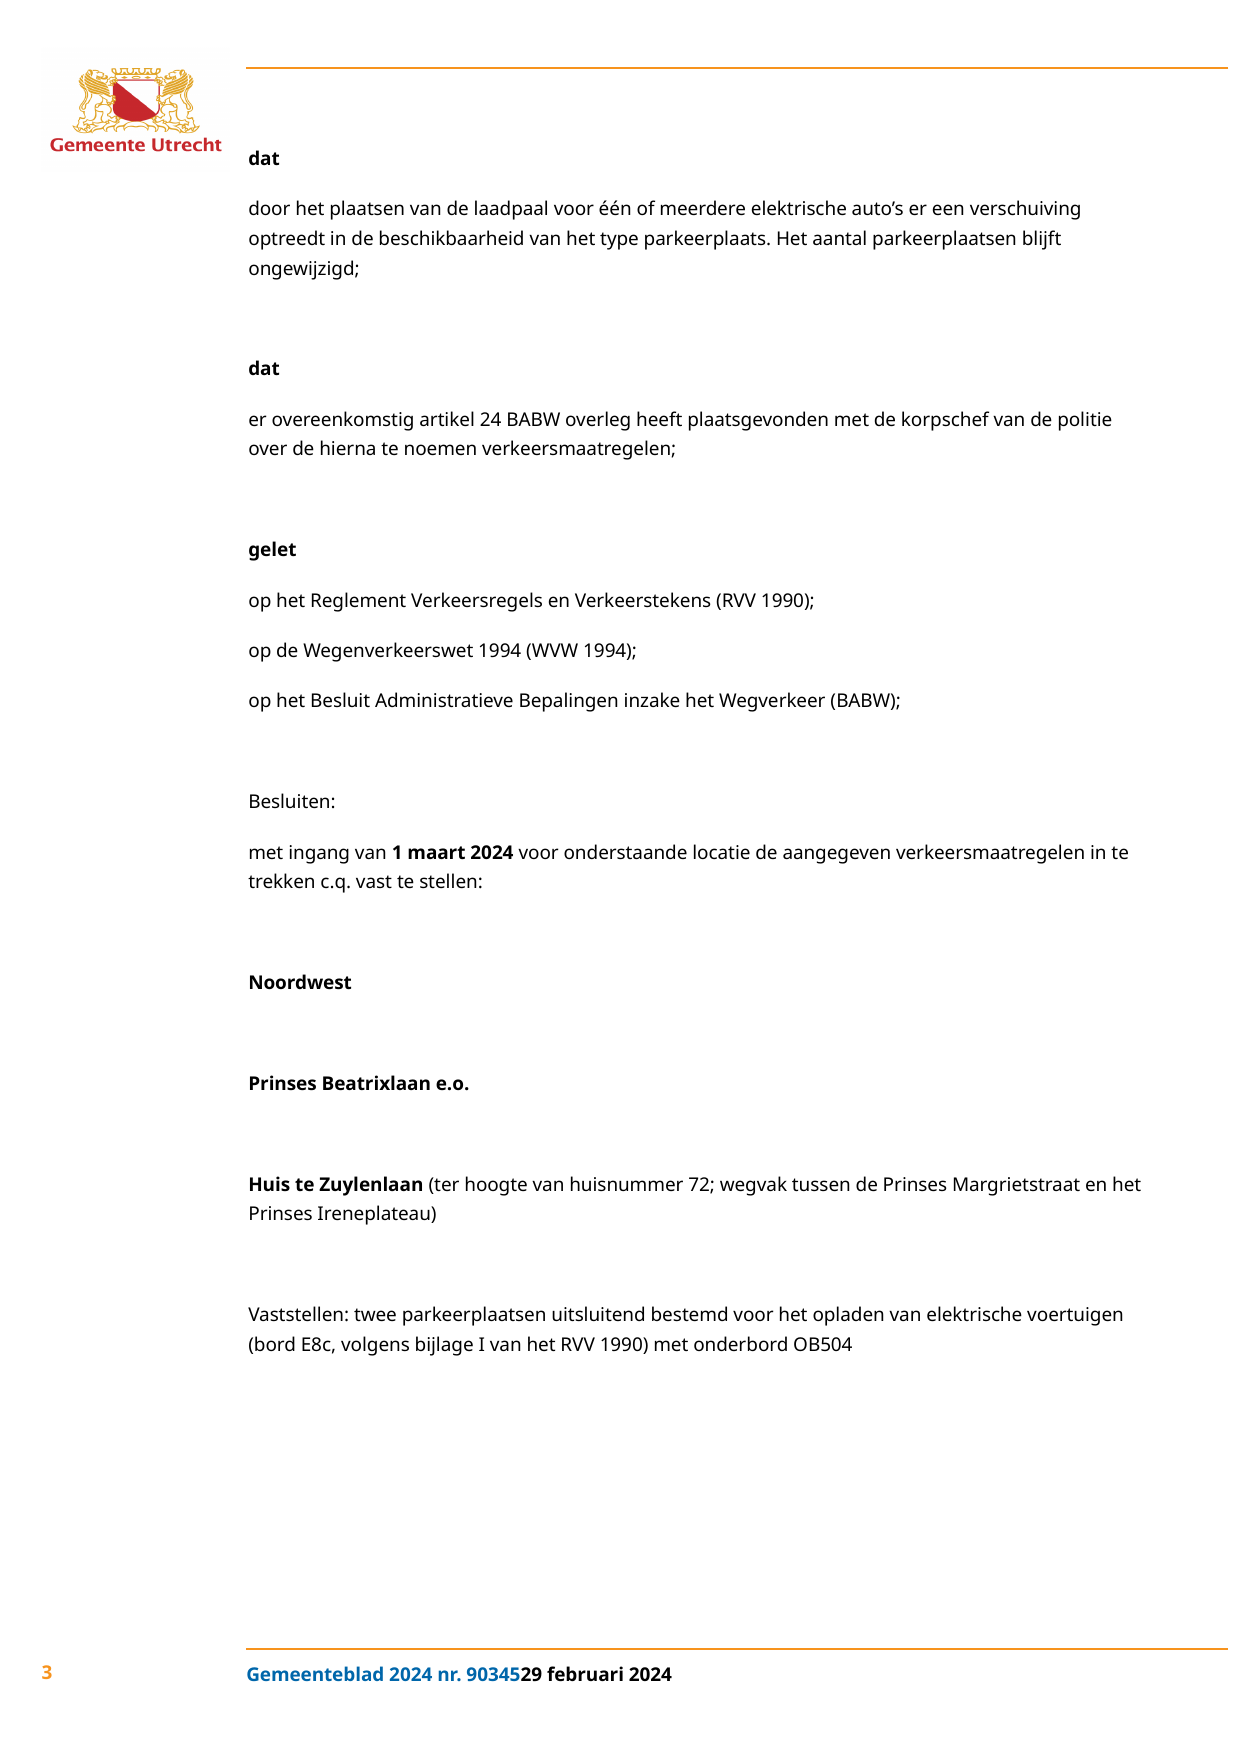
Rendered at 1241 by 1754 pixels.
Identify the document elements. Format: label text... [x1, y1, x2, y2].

text Vaststellen: twee parkeerplaatsen uitsluitend bestemd voor het opladen van elektrische voertuigen (bord E8c, volgens bijlage I van het RVV 1990) met onderbord OB504 [248, 1301, 1152, 1357]
text gelet [248, 536, 1152, 562]
text dat [248, 145, 1152, 171]
text Besluiten: [248, 788, 1152, 814]
text met ingang van 1 maart 2024 voor onderstaande locatie de aangegeven verkeersmaatregelen in te trekken c.q. vast te stellen: [248, 839, 1152, 894]
text dat [248, 356, 1152, 381]
picture [41, 47, 231, 172]
text op het Reglement Verkeersregels en Verkeerstekens (RVV 1990); [248, 587, 1152, 613]
text Prinses Beatrixlaan e.o. [248, 1070, 1152, 1096]
text op het Besluit Administratieve Bepalingen inzake het Wegverkeer (BABW); [248, 688, 1152, 713]
text door het plaatsen van de laadpaal voor één of meerdere elektrische auto’s er een verschuiving optreedt in de beschikbaarheid van het type parkeerplaats. Het aantal parkeerplaatsen blijft ongewijzigd; [248, 196, 1152, 281]
text Noordwest [248, 969, 1152, 995]
text er overeenkomstig artikel 24 BABW overleg heeft plaatsgevonden met de korpschef van de politie over de hierna te noemen verkeersmaatregelen; [248, 406, 1152, 461]
text Huis te Zuylenlaan (ter hoogte van huisnummer 72; wegvak tussen de Prinses Margrietstraat en het Prinses Ireneplateau) [248, 1171, 1152, 1226]
text op de Wegenverkeerswet 1994 (WVW 1994); [248, 637, 1152, 663]
